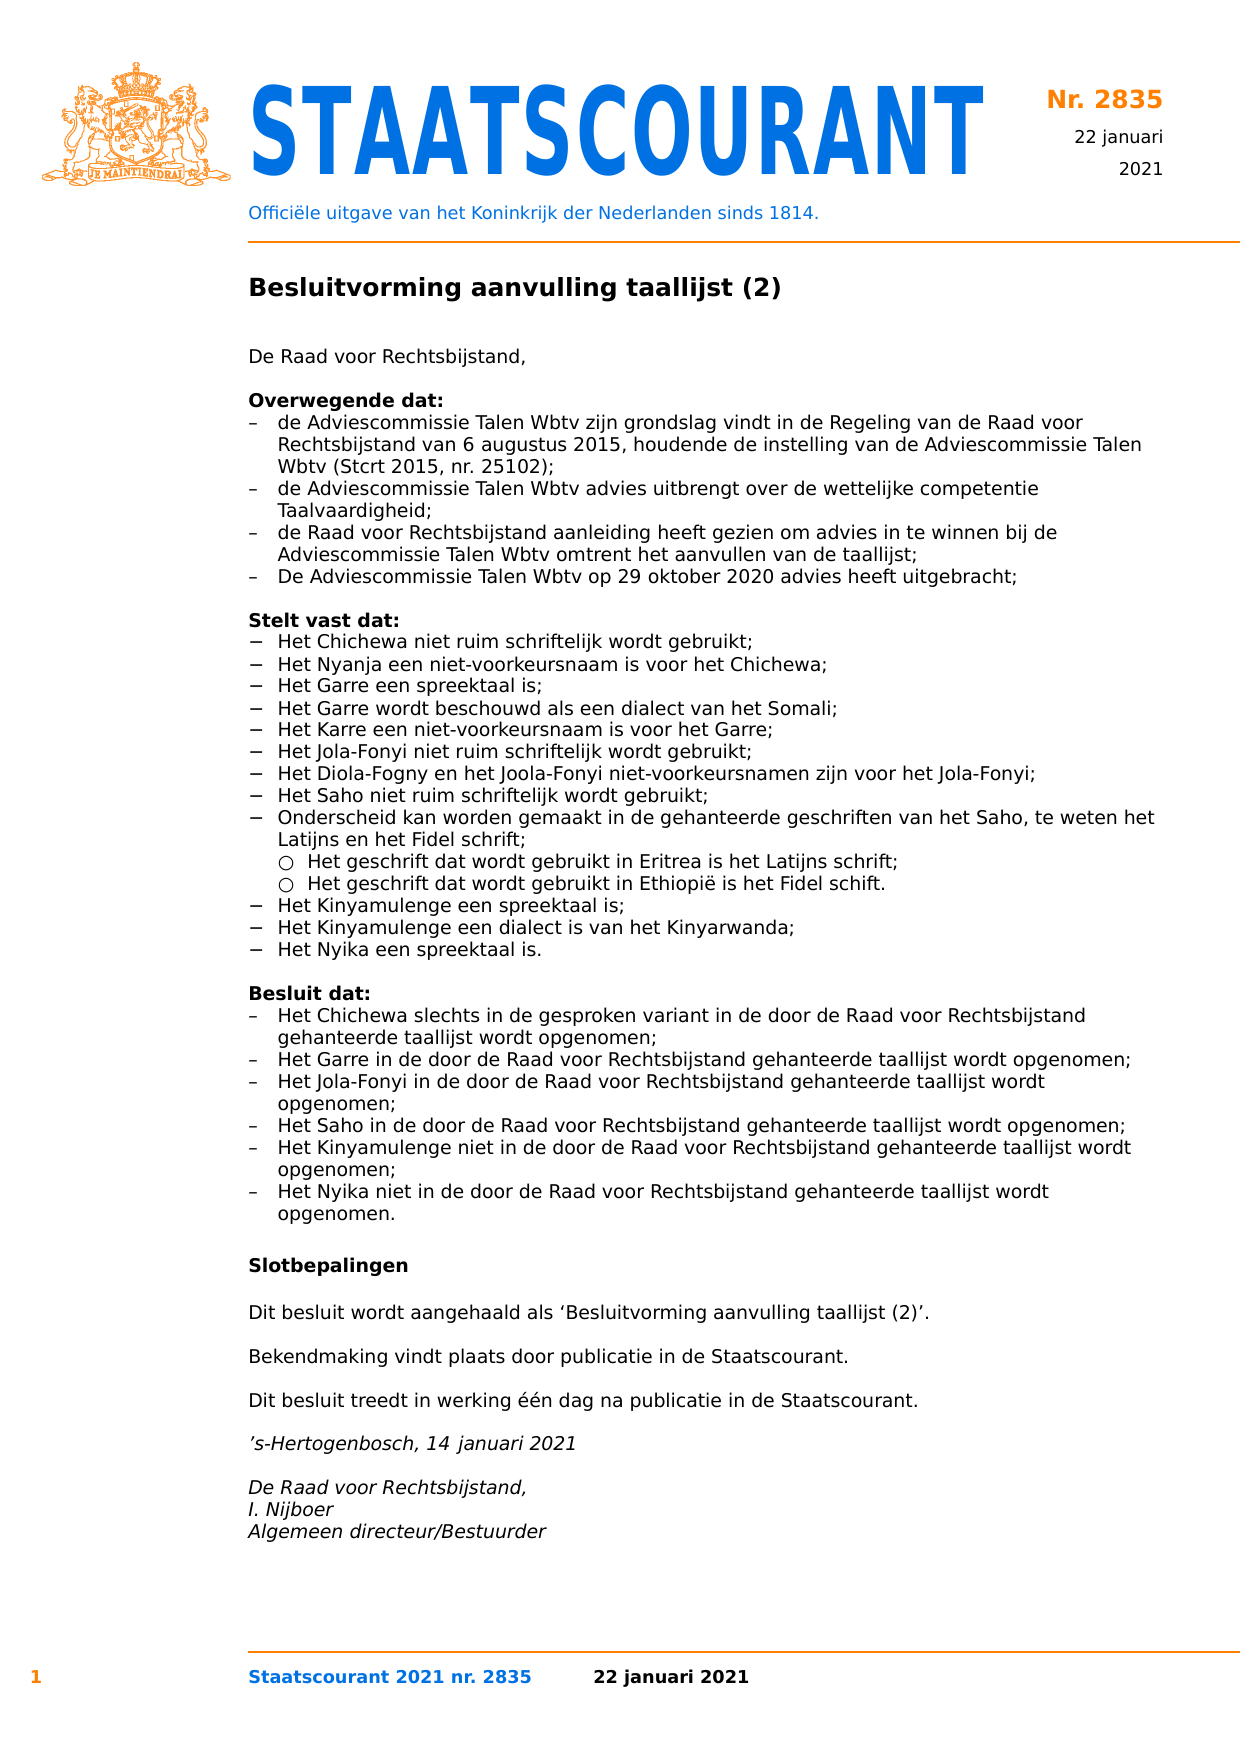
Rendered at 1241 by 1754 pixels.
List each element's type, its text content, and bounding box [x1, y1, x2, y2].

text − Onderscheid kan worden gemaakt in de gehanteerde geschriften van het Saho, te weten het Latijns en het Fidel schrift; [248, 807, 1163, 851]
text – de Adviescommissie Talen Wbtv zijn grondslag vindt in de Regeling van de Raad voor Rechtsbijstand van 6 augustus 2015, houdende de instelling van de Adviescommissie Talen Wbtv (Stcrt 2015, nr. 25102); [248, 412, 1163, 478]
text – Het Jola-Fonyi in de door de Raad voor Rechtsbijstand gehanteerde taallijst wordt opgenomen; [248, 1071, 1163, 1115]
table_cell Officiële uitgave van het Koninkrijk der Nederlanden sinds 1814. [248, 203, 1240, 241]
text Dit besluit wordt aangehaald als ‘Besluitvorming aanvulling taallijst (2)’. [248, 1302, 1163, 1324]
text – Het Chichewa slechts in de gesproken variant in de door de Raad voor Rechtsbijstand gehanteerde taallijst wordt opgenomen; [248, 1005, 1163, 1049]
text – de Adviescommissie Talen Wbtv advies uitbrengt over de wettelijke competentie Taalvaardigheid; [248, 478, 1163, 522]
text – Het Kinyamulenge niet in de door de Raad voor Rechtsbijstand gehanteerde taallijst wordt opgenomen; [248, 1137, 1163, 1181]
table_header STAATSCOURANT [248, 62, 998, 203]
text – Het Saho in de door de Raad voor Rechtsbijstand gehanteerde taallijst wordt opgenomen; [248, 1115, 1163, 1137]
text − Het Diola-Fogny en het Joola-Fonyi niet-voorkeursnamen zijn voor het Jola-Fonyi; [248, 763, 1163, 785]
text – de Raad voor Rechtsbijstand aanleiding heeft gezien om advies in te winnen bij de Adviescommissie Talen Wbtv omtrent het aanvullen van de taallijst; [248, 522, 1163, 566]
text Dit besluit treedt in werking één dag na publicatie in de Staatscourant. [248, 1389, 1163, 1411]
table_cell 22 januari [998, 121, 1240, 153]
text − Het Garre een spreektaal is; [248, 675, 1163, 697]
text − Het Jola-Fonyi niet ruim schriftelijk wordt gebruikt; [248, 741, 1163, 763]
table_cell 2021 [998, 153, 1240, 203]
text ○ Het geschrift dat wordt gebruikt in Eritrea is het Latijns schrift; [278, 851, 1163, 873]
picture [41, 62, 231, 186]
text Overwegende dat: [248, 390, 1163, 412]
text – Het Nyika niet in de door de Raad voor Rechtsbijstand gehanteerde taallijst wordt opgenomen. [248, 1181, 1163, 1225]
text − Het Nyanja een niet-voorkeursnaam is voor het Chichewa; [248, 653, 1163, 675]
text ○ Het geschrift dat wordt gebruikt in Ethiopië is het Fidel schift. [278, 873, 1163, 895]
text − Het Chichewa niet ruim schriftelijk wordt gebruikt; [248, 631, 1163, 653]
text – De Adviescommissie Talen Wbtv op 29 oktober 2020 advies heeft uitgebracht; [248, 566, 1163, 588]
text − Het Karre een niet-voorkeursnaam is voor het Garre; [248, 719, 1163, 741]
text – Het Garre in de door de Raad voor Rechtsbijstand gehanteerde taallijst wordt opgenomen; [248, 1049, 1163, 1071]
text Bekendmaking vindt plaats door publicatie in de Staatscourant. [248, 1346, 1163, 1368]
text − Het Kinyamulenge een dialect is van het Kinyarwanda; [248, 917, 1163, 939]
text De Raad voor Rechtsbijstand, [248, 346, 1163, 368]
text Stelt vast dat: [248, 609, 1163, 631]
table_header Nr. 2835 [998, 62, 1240, 121]
table_header [25, 62, 248, 241]
subtitle Slotbepalingen [248, 1255, 1163, 1277]
text De Raad voor Rechtsbijstand, I. Nijboer Algemeen directeur/Bestuurder [248, 1477, 1163, 1543]
text − Het Garre wordt beschouwd als een dialect van het Somali; [248, 697, 1163, 719]
text − Het Saho niet ruim schriftelijk wordt gebruikt; [248, 785, 1163, 807]
subtitle Besluitvorming aanvulling taallijst (2) [248, 273, 1163, 302]
text − Het Nyika een spreektaal is. [248, 939, 1163, 961]
text − Het Kinyamulenge een spreektaal is; [248, 895, 1163, 917]
text Besluit dat: [248, 983, 1163, 1005]
text ’s-Hertogenbosch, 14 januari 2021 [248, 1433, 1163, 1455]
